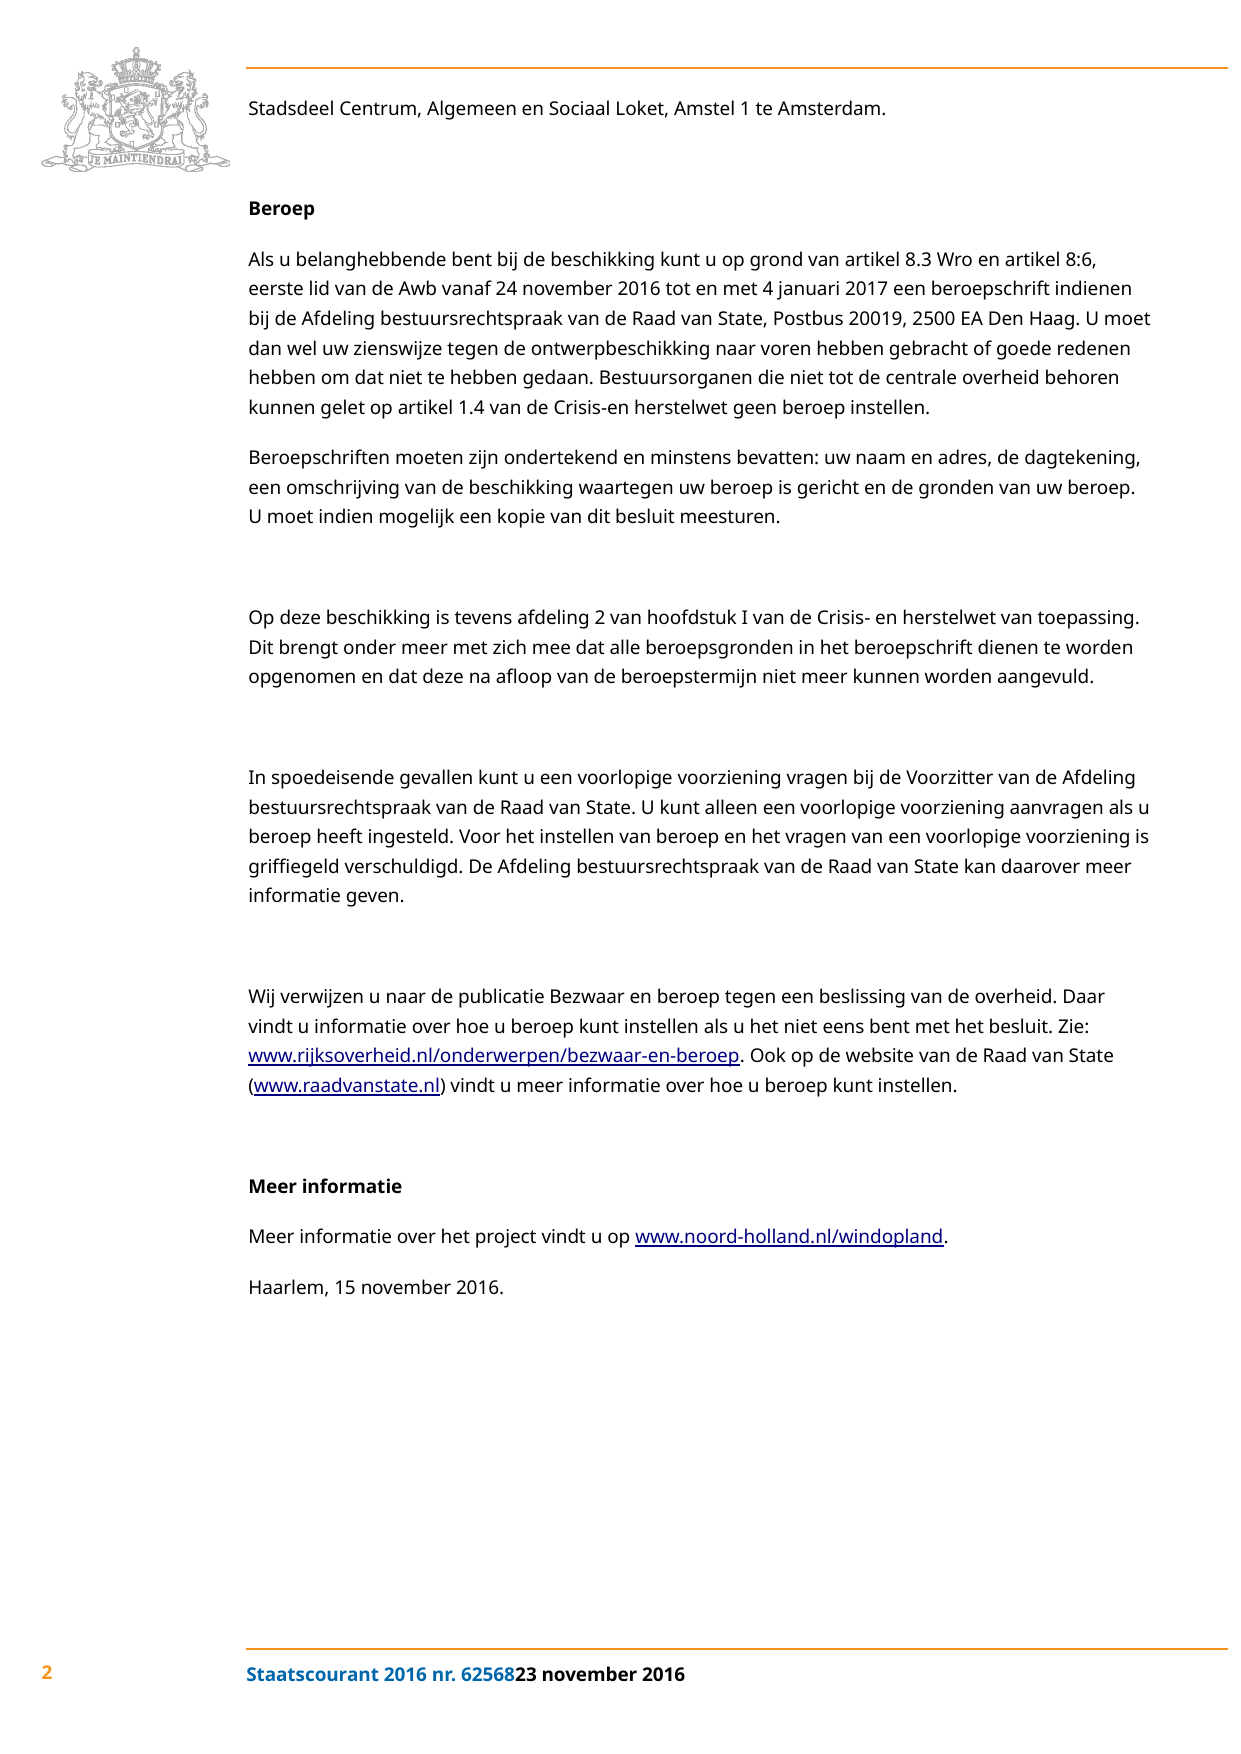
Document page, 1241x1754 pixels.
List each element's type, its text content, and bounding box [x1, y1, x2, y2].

text Op deze beschikking is tevens afdeling 2 van hoofdstuk I van de Crisis- en herstelwet van toepassing. Dit brengt onder meer met zich mee dat alle beroepsgronden in het beroepschrift dienen te worden opgenomen en dat deze na afloop van de beroepstermijn niet meer kunnen worden aangevuld. [248, 604, 1152, 689]
text Haarlem, 15 november 2016. [248, 1274, 1152, 1300]
text Beroep [248, 196, 1152, 221]
text Wij verwijzen u naar de publicatie Bezwaar en beroep tegen een beslissing van de overheid. Daar vindt u informatie over hoe u beroep kunt instellen als u het niet eens bent met het besluit. Zie: www.rijksoverheid.nl/onderwerpen/bezwaar-en-beroep. Ook op de website van de Raad van State (www.raadvanstate.nl) vindt u meer informatie over hoe u beroep kunt instellen. [248, 983, 1152, 1098]
text Beroepschriften moeten zijn ondertekend en minstens bevatten: uw naam en adres, de dagtekening, een omschrijving van de beschikking waartegen uw beroep is gericht en de gronden van uw beroep. U moet indien mogelijk een kopie van dit besluit meesturen. [248, 444, 1152, 529]
picture [41, 47, 231, 172]
text Stadsdeel Centrum, Algemeen en Sociaal Loket, Amstel 1 te Amsterdam. [248, 95, 1152, 121]
text In spoedeisende gevallen kunt u een voorlopige voorziening vragen bij de Voorzitter van de Afdeling bestuursrechtspraak van de Raad van State. U kunt alleen een voorlopige voorziening aanvragen als u beroep heeft ingesteld. Voor het instellen van beroep en het vragen van een voorlopige voorziening is griffiegeld verschuldigd. De Afdeling bestuursrechtspraak van de Raad van State kan daarover meer informatie geven. [248, 764, 1152, 908]
text Meer informatie [248, 1173, 1152, 1199]
text Meer informatie over het project vindt u op www.noord-holland.nl/windopland. [248, 1223, 1152, 1249]
text Als u belanghebbende bent bij de beschikking kunt u op grond van artikel 8.3 Wro en artikel 8:6, eerste lid van de Awb vanaf 24 november 2016 tot en met 4 januari 2017 een beroepschrift indienen bij de Afdeling bestuursrechtspraak van de Raad van State, Postbus 20019, 2500 EA Den Haag. U moet dan wel uw zienswijze tegen de ontwerpbeschikking naar voren hebben gebracht of goede redenen hebben om dat niet te hebben gedaan. Bestuursorganen die niet tot de centrale overheid behoren kunnen gelet op artikel 1.4 van de Crisis-en herstelwet geen beroep instellen. [248, 246, 1152, 420]
